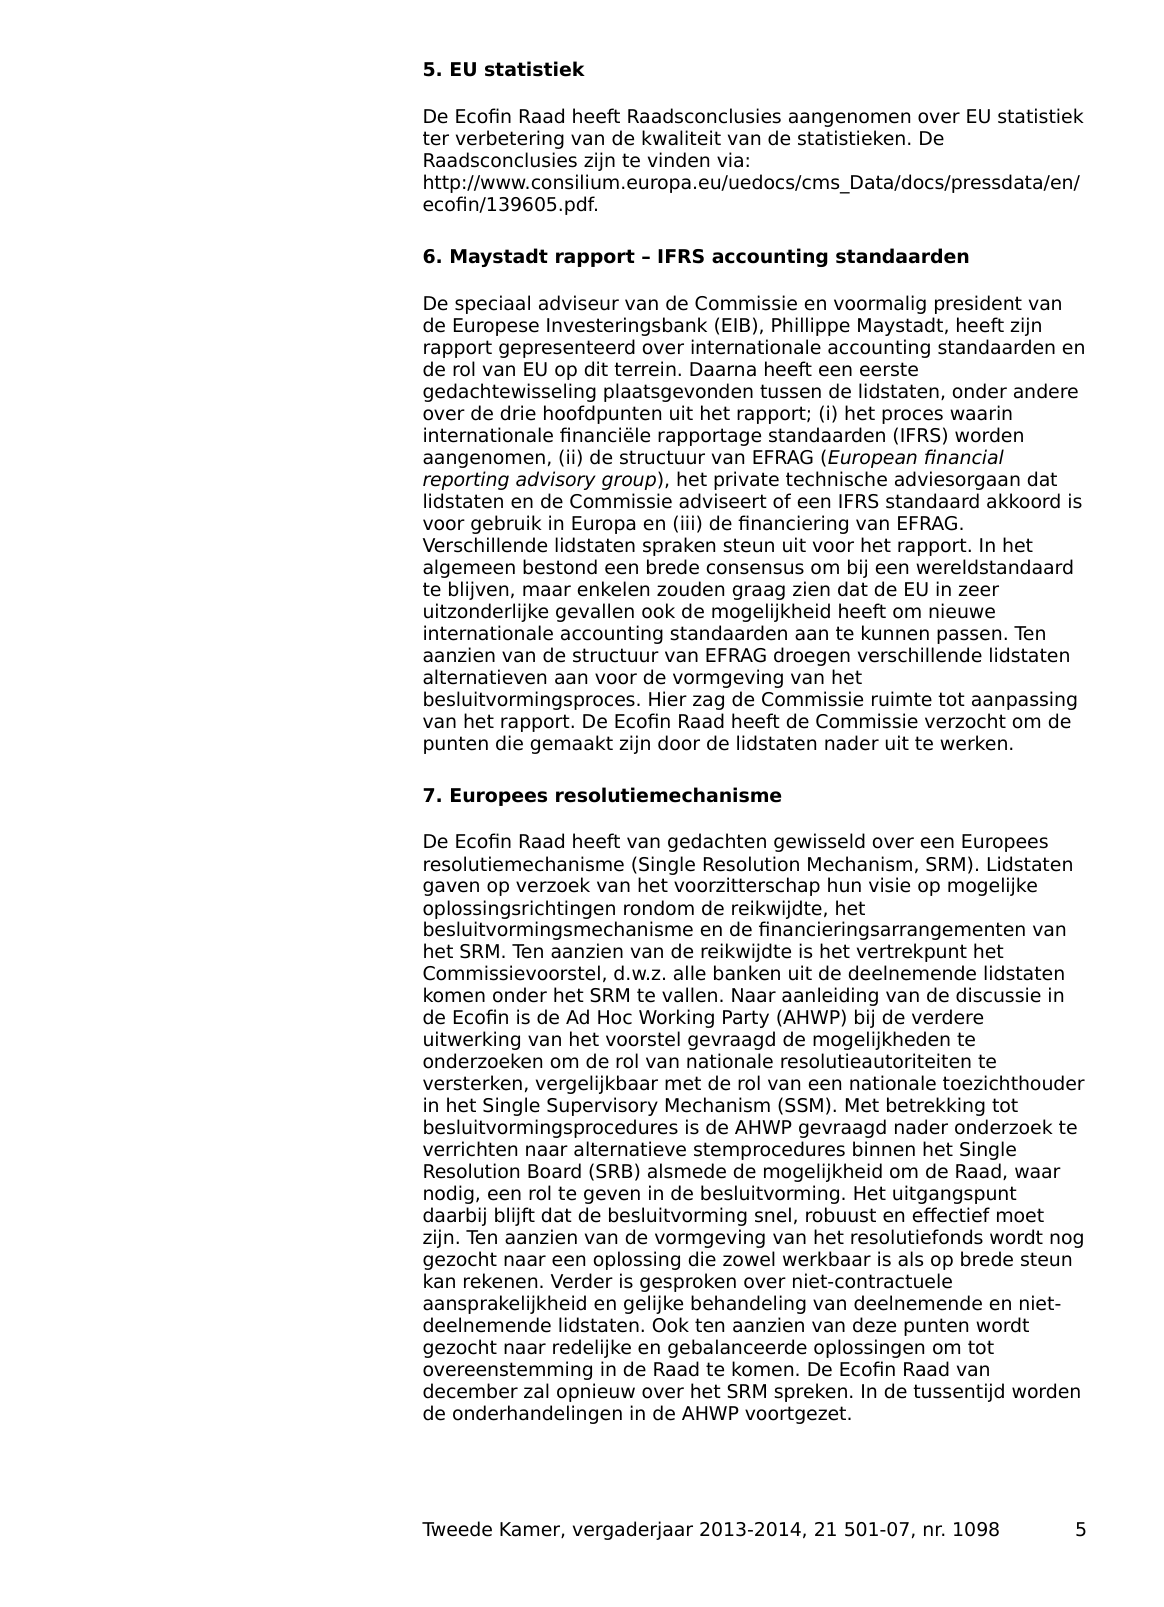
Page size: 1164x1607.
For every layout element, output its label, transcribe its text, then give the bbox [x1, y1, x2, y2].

subtitle 7. Europees resolutiemechanisme [422, 784, 1087, 806]
text De speciaal adviseur van de Commissie en voormalig president van de Europese Investeringsbank (EIB), Phillippe Maystadt, heeft zijn rapport gepresenteerd over internationale accounting standaarden en de rol van EU op dit terrein. Daarna heeft een eerste gedachtewisseling plaatsgevonden tussen de lidstaten, onder andere over de drie hoofdpunten uit het rapport; (i) het proces waarin internationale financiële rapportage standaarden (IFRS) worden aangenomen, (ii) de structuur van EFRAG (European financial reporting advisory group), het private technische adviesorgaan dat lidstaten en de Commissie adviseert of een IFRS standaard akkoord is voor gebruik in Europa en (iii) de financiering van EFRAG. Verschillende lidstaten spraken steun uit voor het rapport. In het algemeen bestond een brede consensus om bij een wereldstandaard te blijven, maar enkelen zouden graag zien dat de EU in zeer uitzonderlijke gevallen ook de mogelijkheid heeft om nieuwe internationale accounting standaarden aan te kunnen passen. Ten aanzien van de structuur van EFRAG droegen verschillende lidstaten alternatieven aan voor de vormgeving van het besluitvormingsproces. Hier zag de Commissie ruimte tot aanpassing van het rapport. De Ecofin Raad heeft de Commissie verzocht om de punten die gemaakt zijn door de lidstaten nader uit te werken. [422, 293, 1087, 754]
text De Ecofin Raad heeft van gedachten gewisseld over een Europees resolutiemechanisme (Single Resolution Mechanism, SRM). Lidstaten gaven op verzoek van het voorzitterschap hun visie op mogelijke oplossingsrichtingen rondom de reikwijdte, het besluitvormingsmechanisme en de financieringsarrangementen van het SRM. Ten aanzien van de reikwijdte is het vertrekpunt het Commissievoorstel, d.w.z. alle banken uit de deelnemende lidstaten komen onder het SRM te vallen. Naar aanleiding van de discussie in de Ecofin is de Ad Hoc Working Party (AHWP) bij de verdere uitwerking van het voorstel gevraagd de mogelijkheden te onderzoeken om de rol van nationale resolutieautoriteiten te versterken, vergelijkbaar met de rol van een nationale toezichthouder in het Single Supervisory Mechanism (SSM). Met betrekking tot besluitvormingsprocedures is de AHWP gevraagd nader onderzoek te verrichten naar alternatieve stemprocedures binnen het Single Resolution Board (SRB) alsmede de mogelijkheid om de Raad, waar nodig, een rol te geven in de besluitvorming. Het uitgangspunt daarbij blijft dat de besluitvorming snel, robuust en effectief moet zijn. Ten aanzien van de vormgeving van het resolutiefonds wordt nog gezocht naar een oplossing die zowel werkbaar is als op brede steun kan rekenen. Verder is gesproken over niet-contractuele aansprakelijkheid en gelijke behandeling van deelnemende en niet-deelnemende lidstaten. Ook ten aanzien van deze punten wordt gezocht naar redelijke en gebalanceerde oplossingen om tot overeenstemming in de Raad te komen. De Ecofin Raad van december zal opnieuw over het SRM spreken. In de tussentijd worden de onderhandelingen in de AHWP voortgezet. [422, 831, 1087, 1425]
subtitle 5. EU statistiek [422, 59, 1087, 81]
subtitle 6. Maystadt rapport – IFRS accounting standaarden [422, 246, 1087, 268]
text De Ecofin Raad heeft Raadsconclusies aangenomen over EU statistiek ter verbetering van de kwaliteit van de statistieken. De Raadsconclusies zijn te vinden via: http://www.consilium.europa.eu/uedocs/cms_Data/docs/pressdata/en/ecofin/139605.pdf. [422, 106, 1087, 216]
